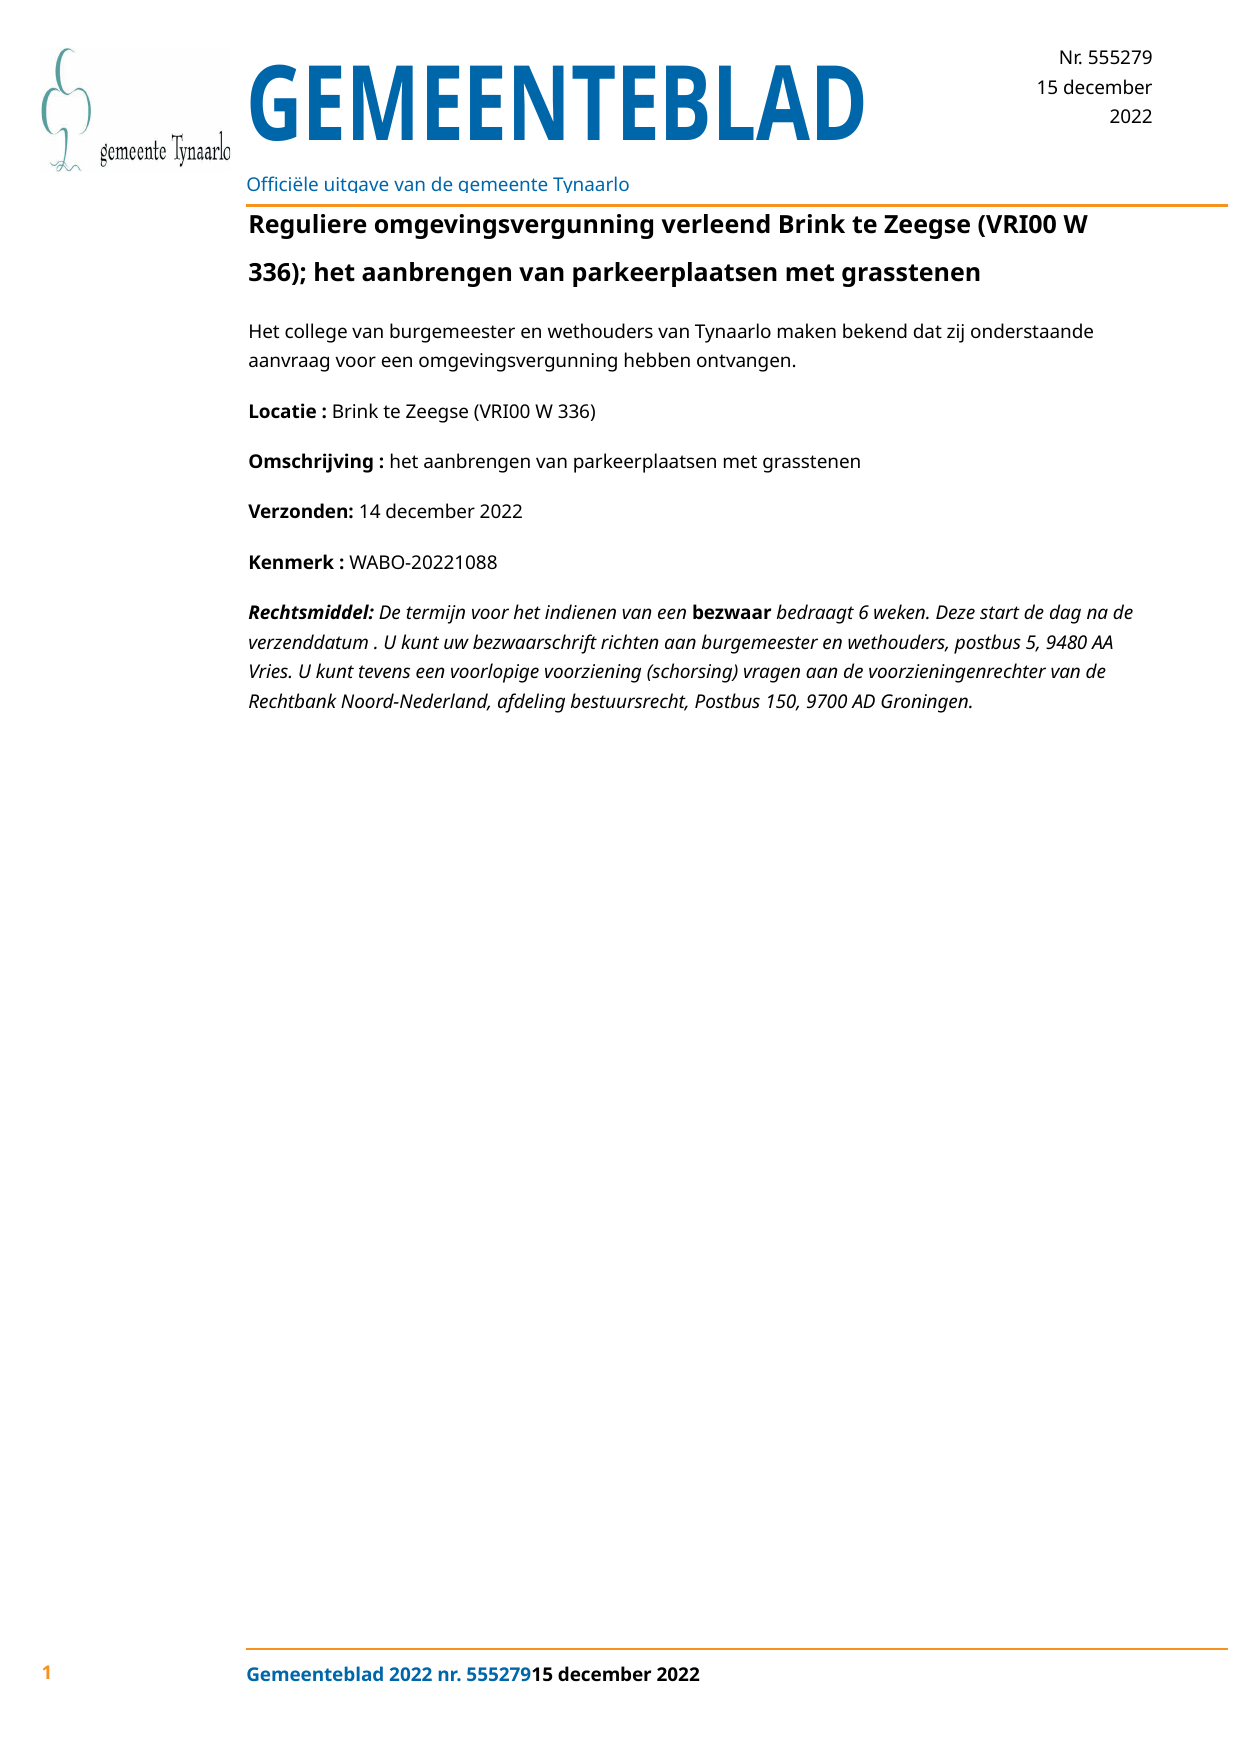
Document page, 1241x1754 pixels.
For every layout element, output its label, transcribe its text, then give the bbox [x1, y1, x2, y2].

text Omschrijving : het aanbrengen van parkeerplaatsen met grasstenen [248, 448, 1152, 474]
text Het college van burgemeester en wethouders van Tynaarlo maken bekend dat zij onderstaande aanvraag voor een omgevingsvergunning hebben ontvangen. [248, 318, 1152, 373]
text Reguliere omgevingsvergunning verleend Brink te Zeegse (VRI00 W 336); het aanbrengen van parkeerplaatsen met grasstenen [248, 207, 1152, 288]
text Verzonden: 14 december 2022 [248, 499, 1152, 524]
text Rechtsmiddel: De termijn voor het indienen van een bezwaar bedraagt 6 weken. Deze start de dag na de verzenddatum . U kunt uw bezwaarschrift richten aan burgemeester en wethouders, postbus 5, 9480 AA Vries. U kunt tevens een voorlopige voorziening (schorsing) vragen aan de voorzieningenrechter van de Rechtbank Noord-Nederland, afdeling bestuursrecht, Postbus 150, 9700 AD Groningen. [248, 599, 1152, 714]
text Kenmerk : WABO-20221088 [248, 549, 1152, 575]
picture [41, 47, 231, 172]
text Locatie : Brink te Zeegse (VRI00 W 336) [248, 398, 1152, 424]
